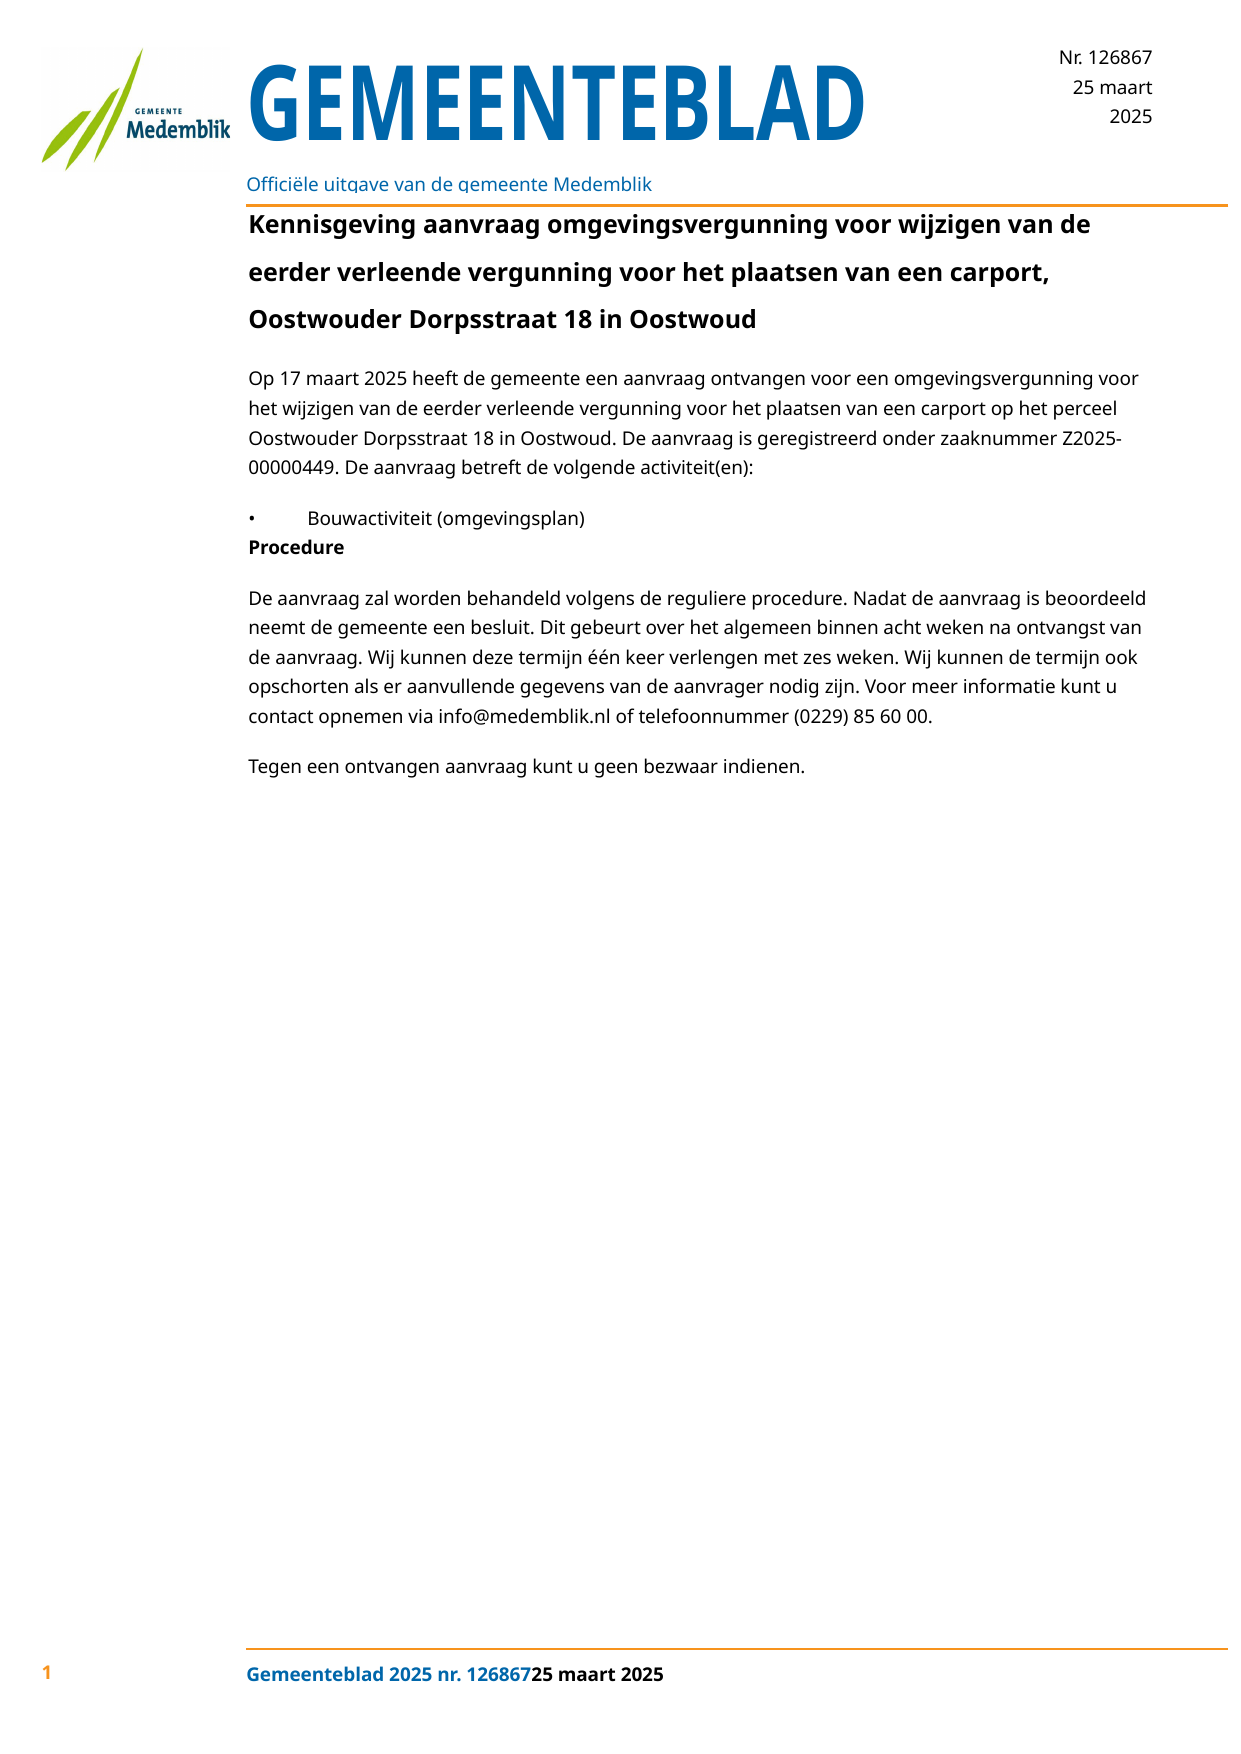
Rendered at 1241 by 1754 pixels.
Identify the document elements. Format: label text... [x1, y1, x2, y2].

picture [41, 47, 231, 172]
text Procedure [248, 534, 1152, 560]
list Bouwactiviteit (omgevingsplan) [248, 505, 1152, 530]
text Op 17 maart 2025 heeft de gemeente een aanvraag ontvangen voor een omgevingsvergunning voor het wijzigen van de eerder verleende vergunning voor het plaatsen van een carport op het perceel Oostwouder Dorpsstraat 18 in Oostwoud. De aanvraag is geregistreerd onder zaaknummer Z2025-00000449. De aanvraag betreft de volgende activiteit(en): [248, 366, 1152, 480]
text Kennisgeving aanvraag omgevingsvergunning voor wijzigen van de eerder verleende vergunning voor het plaatsen van een carport, Oostwouder Dorpsstraat 18 in Oostwoud [248, 207, 1152, 336]
text De aanvraag zal worden behandeld volgens de reguliere procedure. Nadat de aanvraag is beoordeeld neemt de gemeente een besluit. Dit gebeurt over het algemeen binnen acht weken na ontvangst van de aanvraag. Wij kunnen deze termijn één keer verlengen met zes weken. Wij kunnen de termijn ook opschorten als er aanvullende gegevens van de aanvrager nodig zijn. Voor meer informatie kunt u contact opnemen via info@medemblik.nl of telefoonnummer (0229) 85 60 00. [248, 585, 1152, 729]
text Tegen een ontvangen aanvraag kunt u geen bezwaar indienen. [248, 753, 1152, 779]
